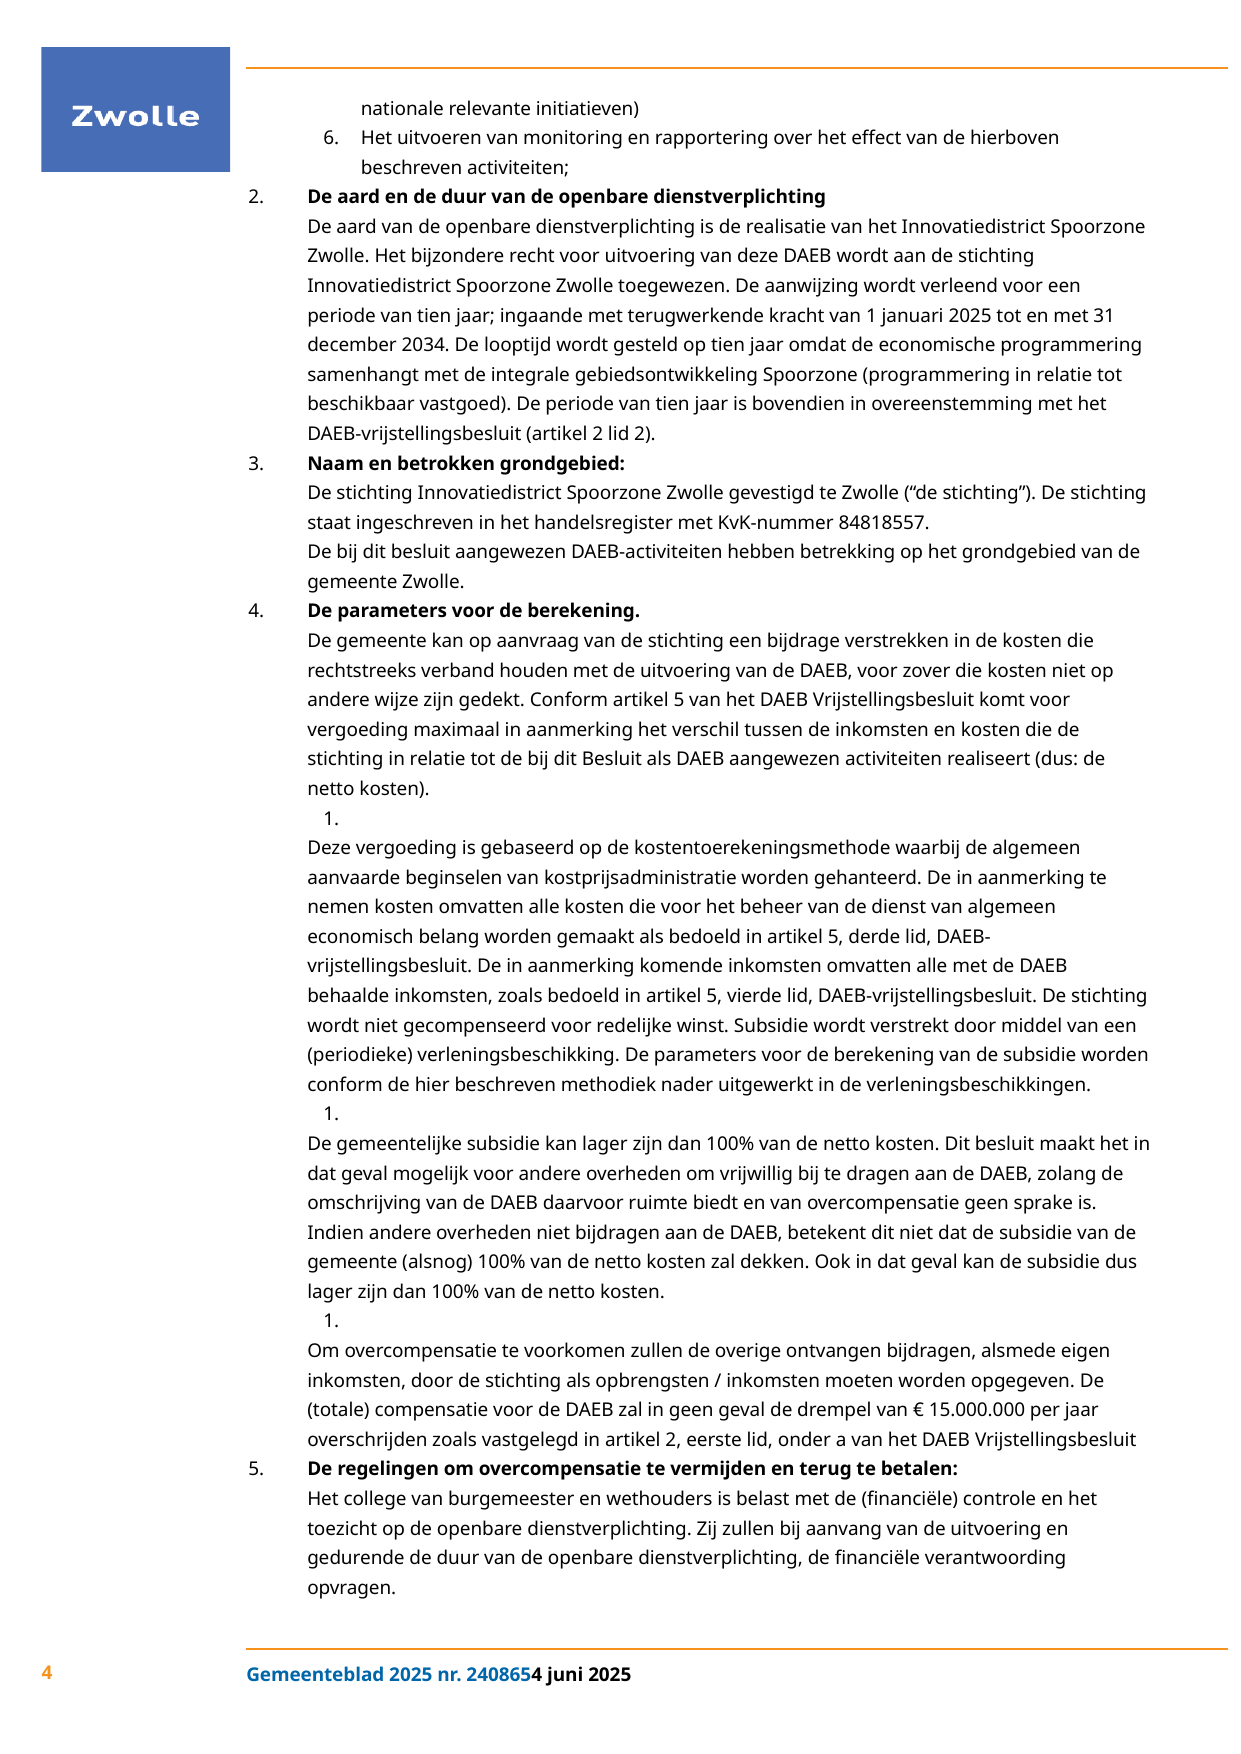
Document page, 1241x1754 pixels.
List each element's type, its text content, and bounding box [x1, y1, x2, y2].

list De regelingen om overcompensatie te vermijden en terug te betalen: [248, 1456, 1152, 1481]
list Naam en betrokken grondgebied: [248, 450, 1152, 476]
picture [41, 47, 231, 172]
list De gemeente kan op aanvraag van de stichting een bijdrage verstrekken in de kosten die rechtstreeks verband houden met de uitvoering van de DAEB, voor zover die kosten niet op andere wijze zijn gedekt. Conform artikel 5 van het DAEB Vrijstellingsbesluit komt voor vergoeding maximaal in aanmerking het verschil tussen de inkomsten en kosten die de stichting in relatie tot de bij dit Besluit als DAEB aangewezen activiteiten realiseert (dus: de netto kosten). [248, 627, 1152, 801]
list nationale relevante initiatieven) [323, 95, 1152, 121]
list Om overcompensatie te voorkomen zullen de overige ontvangen bijdragen, alsmede eigen inkomsten, door de stichting als opbrengsten / inkomsten moeten worden opgegeven. De (totale) compensatie voor de DAEB zal in geen geval de drempel van € 15.000.000 per jaar overschrijden zoals vastgelegd in artikel 2, eerste lid, onder a van het DAEB Vrijstellingsbesluit [248, 1337, 1152, 1452]
list De gemeentelijke subsidie kan lager zijn dan 100% van de netto kosten. Dit besluit maakt het in dat geval mogelijk voor andere overheden om vrijwillig bij te dragen aan de DAEB, zolang de omschrijving van de DAEB daarvoor ruimte biedt en van overcompensatie geen sprake is. Indien andere overheden niet bijdragen aan de DAEB, betekent dit niet dat de subsidie van de gemeente (alsnog) 100% van de netto kosten zal dekken. Ook in dat geval kan de subsidie dus lager zijn dan 100% van de netto kosten. [248, 1130, 1152, 1304]
list De aard en de duur van de openbare dienstverplichting [248, 183, 1152, 209]
list De stichting Innovatiedistrict Spoorzone Zwolle gevestigd te Zwolle (“de stichting”). De stichting staat ingeschreven in het handelsregister met KvK-nummer 84818557. [248, 479, 1152, 535]
list De bij dit besluit aangewezen DAEB-activiteiten hebben betrekking op het grondgebied van de gemeente Zwolle. [248, 538, 1152, 594]
list De aard van de openbare dienstverplichting is de realisatie van het Innovatiedistrict Spoorzone Zwolle. Het bijzondere recht voor uitvoering van deze DAEB wordt aan de stichting Innovatiedistrict Spoorzone Zwolle toegewezen. De aanwijzing wordt verleend voor een periode van tien jaar; ingaande met terugwerkende kracht van 1 januari 2025 tot en met 31 december 2034. De looptijd wordt gesteld op tien jaar omdat de economische programmering samenhangt met de integrale gebiedsontwikkeling Spoorzone (programmering in relatie tot beschikbaar vastgoed). De periode van tien jaar is bovendien in overeenstemming met het DAEB-vrijstellingsbesluit (artikel 2 lid 2). [248, 213, 1152, 446]
list Het college van burgemeester en wethouders is belast met de (financiële) controle en het toezicht op de openbare dienstverplichting. Zij zullen bij aanvang van de uitvoering en gedurende de duur van de openbare dienstverplichting, de financiële verantwoording opvragen. [248, 1485, 1152, 1600]
list Deze vergoeding is gebaseerd op de kostentoerekeningsmethode waarbij de algemeen aanvaarde beginselen van kostprijsadministratie worden gehanteerd. De in aanmerking te nemen kosten omvatten alle kosten die voor het beheer van de dienst van algemeen economisch belang worden gemaakt als bedoeld in artikel 5, derde lid, DAEB-vrijstellingsbesluit. De in aanmerking komende inkomsten omvatten alle met de DAEB behaalde inkomsten, zoals bedoeld in artikel 5, vierde lid, DAEB-vrijstellingsbesluit. De stichting wordt niet gecompenseerd voor redelijke winst. Subsidie wordt verstrekt door middel van een (periodieke) verleningsbeschikking. De parameters voor de berekening van de subsidie worden conform de hier beschreven methodiek nader uitgewerkt in de verleningsbeschikkingen. [248, 834, 1152, 1097]
list De parameters voor de berekening. [248, 598, 1152, 623]
list Het uitvoeren van monitoring en rapportering over het effect van de hierboven beschreven activiteiten; [323, 124, 1152, 180]
